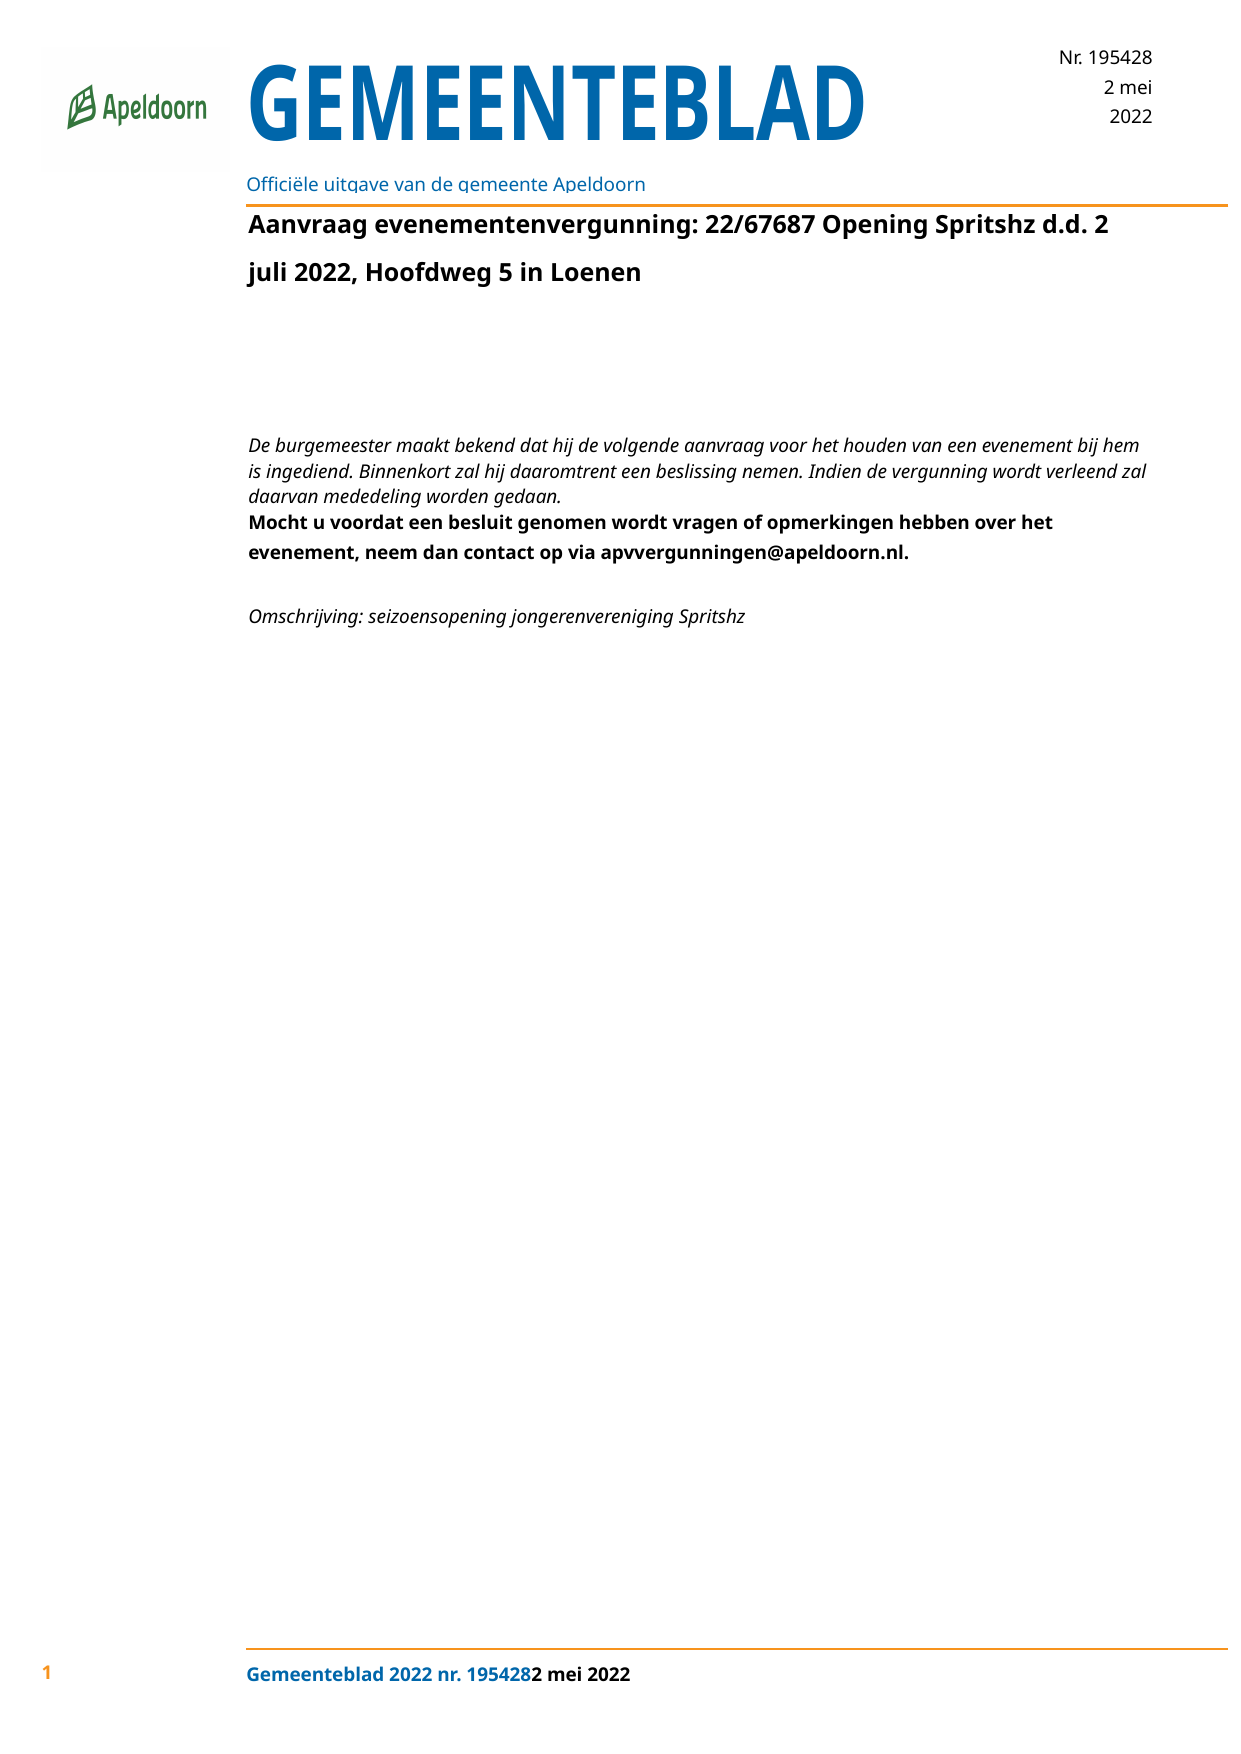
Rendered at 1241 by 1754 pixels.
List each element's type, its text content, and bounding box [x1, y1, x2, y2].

text De burgemeester maakt bekend dat hij de volgende aanvraag voor het houden van een evenement bij hem is ingediend. Binnenkort zal hij daaromtrent een beslissing nemen. Indien de vergunning wordt verleend zal daarvan mededeling worden gedaan. [248, 432, 1152, 509]
picture [41, 47, 231, 172]
text Omschrijving: seizoensopening jongerenvereniging Spritshz [248, 603, 1152, 629]
text Mocht u voordat een besluit genomen wordt vragen of opmerkingen hebben over het evenement, neem dan contact op via apvvergunningen@apeldoorn.nl. [248, 509, 1152, 565]
text Aanvraag evenementenvergunning: 22/67687 Opening Spritshz d.d. 2 juli 2022, Hoofdweg 5 in Loenen [248, 207, 1152, 288]
